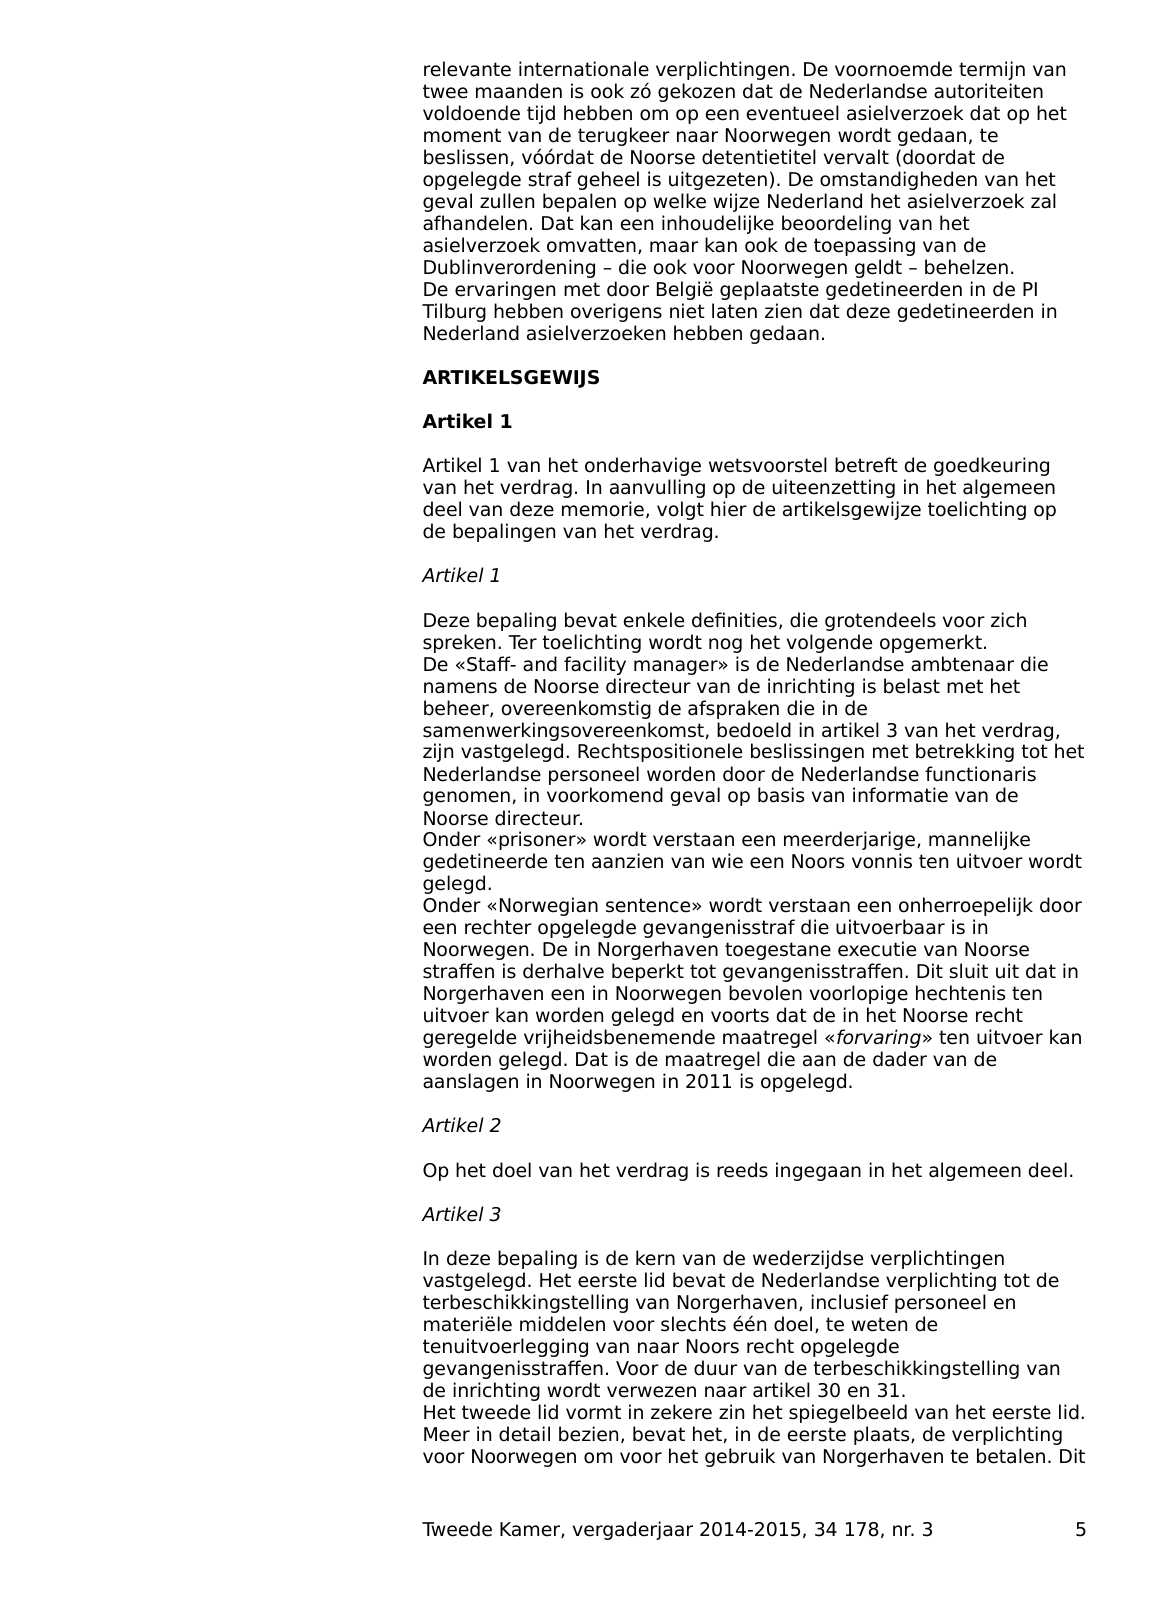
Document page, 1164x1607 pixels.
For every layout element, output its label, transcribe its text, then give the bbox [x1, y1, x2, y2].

subtitle Artikel 1 [422, 565, 1087, 587]
subtitle Artikel 1 [422, 411, 1087, 433]
text relevante internationale verplichtingen. De voornoemde termijn van twee maanden is ook zó gekozen dat de Nederlandse autoriteiten voldoende tijd hebben om op een eventueel asielverzoek dat op het moment van de terugkeer naar Noorwegen wordt gedaan, te beslissen, vóórdat de Noorse detentietitel vervalt (doordat de opgelegde straf geheel is uitgezeten). De omstandigheden van het geval zullen bepalen op welke wijze Nederland het asielverzoek zal afhandelen. Dat kan een inhoudelijke beoordeling van het asielverzoek omvatten, maar kan ook de toepassing van de Dublinverordening – die ook voor Noorwegen geldt – behelzen. [422, 59, 1087, 279]
subtitle Artikel 3 [422, 1204, 1087, 1226]
text De ervaringen met door België geplaatste gedetineerden in de PI Tilburg hebben overigens niet laten zien dat deze gedetineerden in Nederland asielverzoeken hebben gedaan. [422, 279, 1087, 345]
text Artikel 1 van het onderhavige wetsvoorstel betreft de goedkeuring van het verdrag. In aanvulling op de uiteenzetting in het algemeen deel van deze memorie, volgt hier de artikelsgewijze toelichting op de bepalingen van het verdrag. [422, 455, 1087, 543]
text De «Staff- and facility manager» is de Nederlandse ambtenaar die namens de Noorse directeur van de inrichting is belast met het beheer, overeenkomstig de afspraken die in de samenwerkingsovereenkomst, bedoeld in artikel 3 van het verdrag, zijn vastgelegd. Rechtspositionele beslissingen met betrekking tot het Nederlandse personeel worden door de Nederlandse functionaris genomen, in voorkomend geval op basis van informatie van de Noorse directeur. [422, 653, 1087, 829]
text Deze bepaling bevat enkele definities, die grotendeels voor zich spreken. Ter toelichting wordt nog het volgende opgemerkt. [422, 609, 1087, 653]
text Onder «Norwegian sentence» wordt verstaan een onherroepelijk door een rechter opgelegde gevangenisstraf die uitvoerbaar is in Noorwegen. De in Norgerhaven toegestane executie van Noorse straffen is derhalve beperkt tot gevangenisstraffen. Dit sluit uit dat in Norgerhaven een in Noorwegen bevolen voorlopige hechtenis ten uitvoer kan worden gelegd en voorts dat de in het Noorse recht geregelde vrijheidsbenemende maatregel «forvaring» ten uitvoer kan worden gelegd. Dat is de maatregel die aan de dader van de aanslagen in Noorwegen in 2011 is opgelegd. [422, 895, 1087, 1093]
text Onder «prisoner» wordt verstaan een meerderjarige, mannelijke gedetineerde ten aanzien van wie een Noors vonnis ten uitvoer wordt gelegd. [422, 829, 1087, 895]
subtitle Artikel 2 [422, 1115, 1087, 1137]
text Het tweede lid vormt in zekere zin het spiegelbeeld van het eerste lid. Meer in detail bezien, bevat het, in de eerste plaats, de verplichting voor Noorwegen om voor het gebruik van Norgerhaven te betalen. Dit [422, 1402, 1087, 1468]
subtitle ARTIKELSGEWIJS [422, 367, 1087, 389]
text In deze bepaling is de kern van de wederzijdse verplichtingen vastgelegd. Het eerste lid bevat de Nederlandse verplichting tot de terbeschikkingstelling van Norgerhaven, inclusief personeel en materiële middelen voor slechts één doel, te weten de tenuitvoerlegging van naar Noors recht opgelegde gevangenisstraffen. Voor de duur van de terbeschikkingstelling van de inrichting wordt verwezen naar artikel 30 en 31. [422, 1248, 1087, 1402]
text Op het doel van het verdrag is reeds ingegaan in het algemeen deel. [422, 1159, 1087, 1181]
